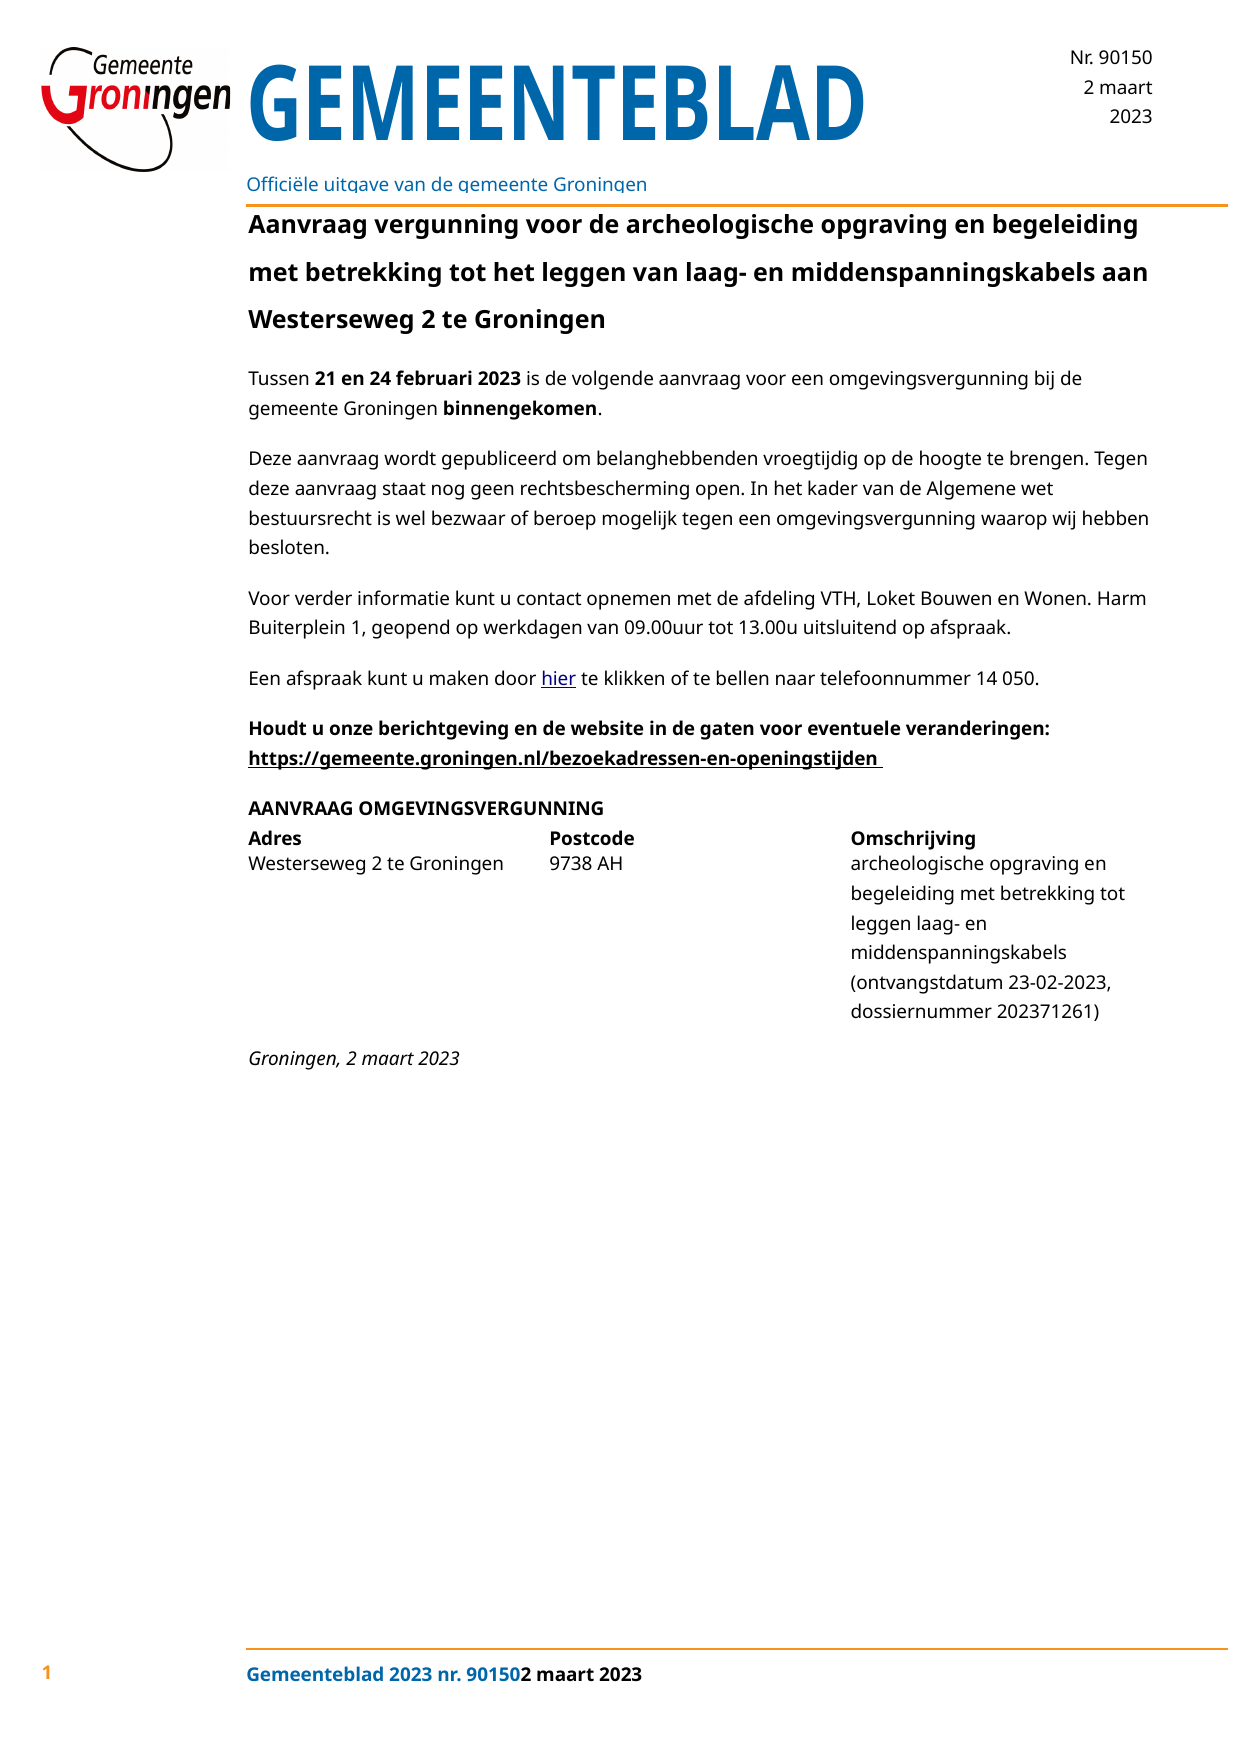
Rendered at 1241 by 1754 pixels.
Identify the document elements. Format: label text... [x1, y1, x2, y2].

text Een afspraak kunt u maken door hier te klikken of te bellen naar telefoonnummer 14 050. [248, 665, 1152, 690]
table_header Adres [248, 825, 549, 851]
text Aanvraag vergunning voor de archeologische opgraving en begeleiding met betrekking tot het leggen van laag- en middenspanningskabels aan Westerseweg 2 te Groningen [248, 207, 1152, 336]
table_header Postcode [549, 825, 850, 851]
text Voor verder informatie kunt u contact opnemen met de afdeling VTH, Loket Bouwen en Wonen. Harm Buiterplein 1, geopend op werkdagen van 09.00uur tot 13.00u uitsluitend op afspraak. [248, 585, 1152, 640]
text AANVRAAG OMGEVINGSVERGUNNING [248, 795, 1152, 821]
picture [41, 47, 231, 172]
text Deze aanvraag wordt gepubliceerd om belanghebbenden vroegtijdig op de hoogte te brengen. Tegen deze aanvraag staat nog geen rechtsbescherming open. In het kader van de Algemene wet bestuursrecht is wel bezwaar of beroep mogelijk tegen een omgevingsvergunning waarop wij hebben besloten. [248, 446, 1152, 560]
table_cell 9738 AH [549, 851, 850, 1024]
text Houdt u onze berichtgeving en de website in de gaten voor eventuele veranderingen: https://gemeente.groningen.nl/bezoekadressen-en-openingstijden [248, 715, 1152, 770]
table_header Omschrijving [850, 825, 1152, 851]
text Tussen 21 en 24 februari 2023 is de volgende aanvraag voor een omgevingsvergunning bij de gemeente Groningen binnengekomen. [248, 366, 1152, 421]
table_cell Westerseweg 2 te Groningen [248, 851, 549, 1024]
table_cell archeologische opgraving en begeleiding met betrekking tot leggen laag- en middenspanningskabels (ontvangstdatum 23-02-2023, dossiernummer 202371261) [850, 851, 1152, 1024]
text Groningen, 2 maart 2023 [248, 1046, 1152, 1071]
